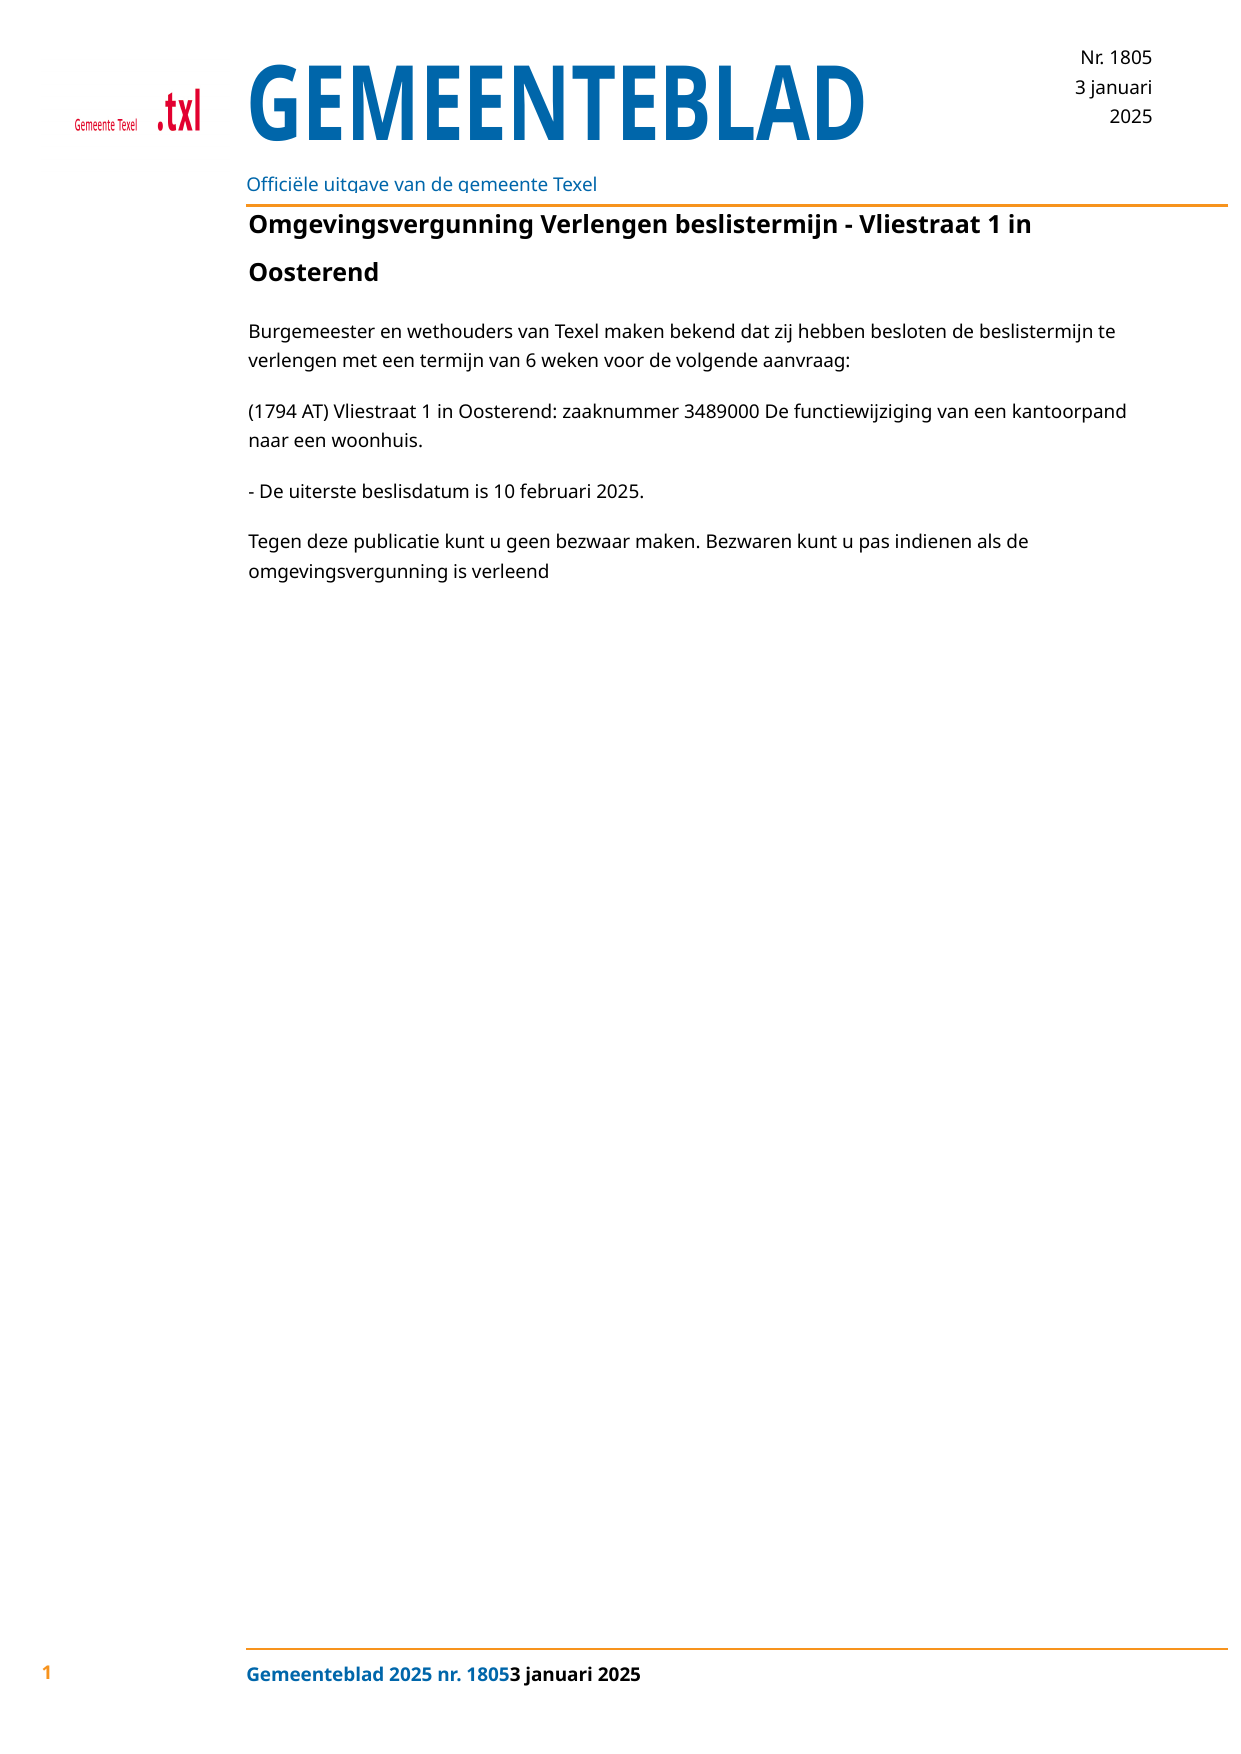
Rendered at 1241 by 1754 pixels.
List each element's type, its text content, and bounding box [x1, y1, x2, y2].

text Tegen deze publicatie kunt u geen bezwaar maken. Bezwaren kunt u pas indienen als de omgevingsvergunning is verleend [248, 528, 1152, 584]
text (1794 AT) Vliestraat 1 in Oosterend: zaaknummer 3489000 De functiewijziging van een kantoorpand naar een woonhuis. [248, 398, 1152, 453]
text Burgemeester en wethouders van Texel maken bekend dat zij hebben besloten de beslistermijn te verlengen met een termijn van 6 weken voor de volgende aanvraag: [248, 318, 1152, 373]
picture [41, 47, 231, 172]
text Omgevingsvergunning Verlengen beslistermijn - Vliestraat 1 in Oosterend [248, 207, 1152, 288]
text - De uiterste beslisdatum is 10 februari 2025. [248, 478, 1152, 504]
